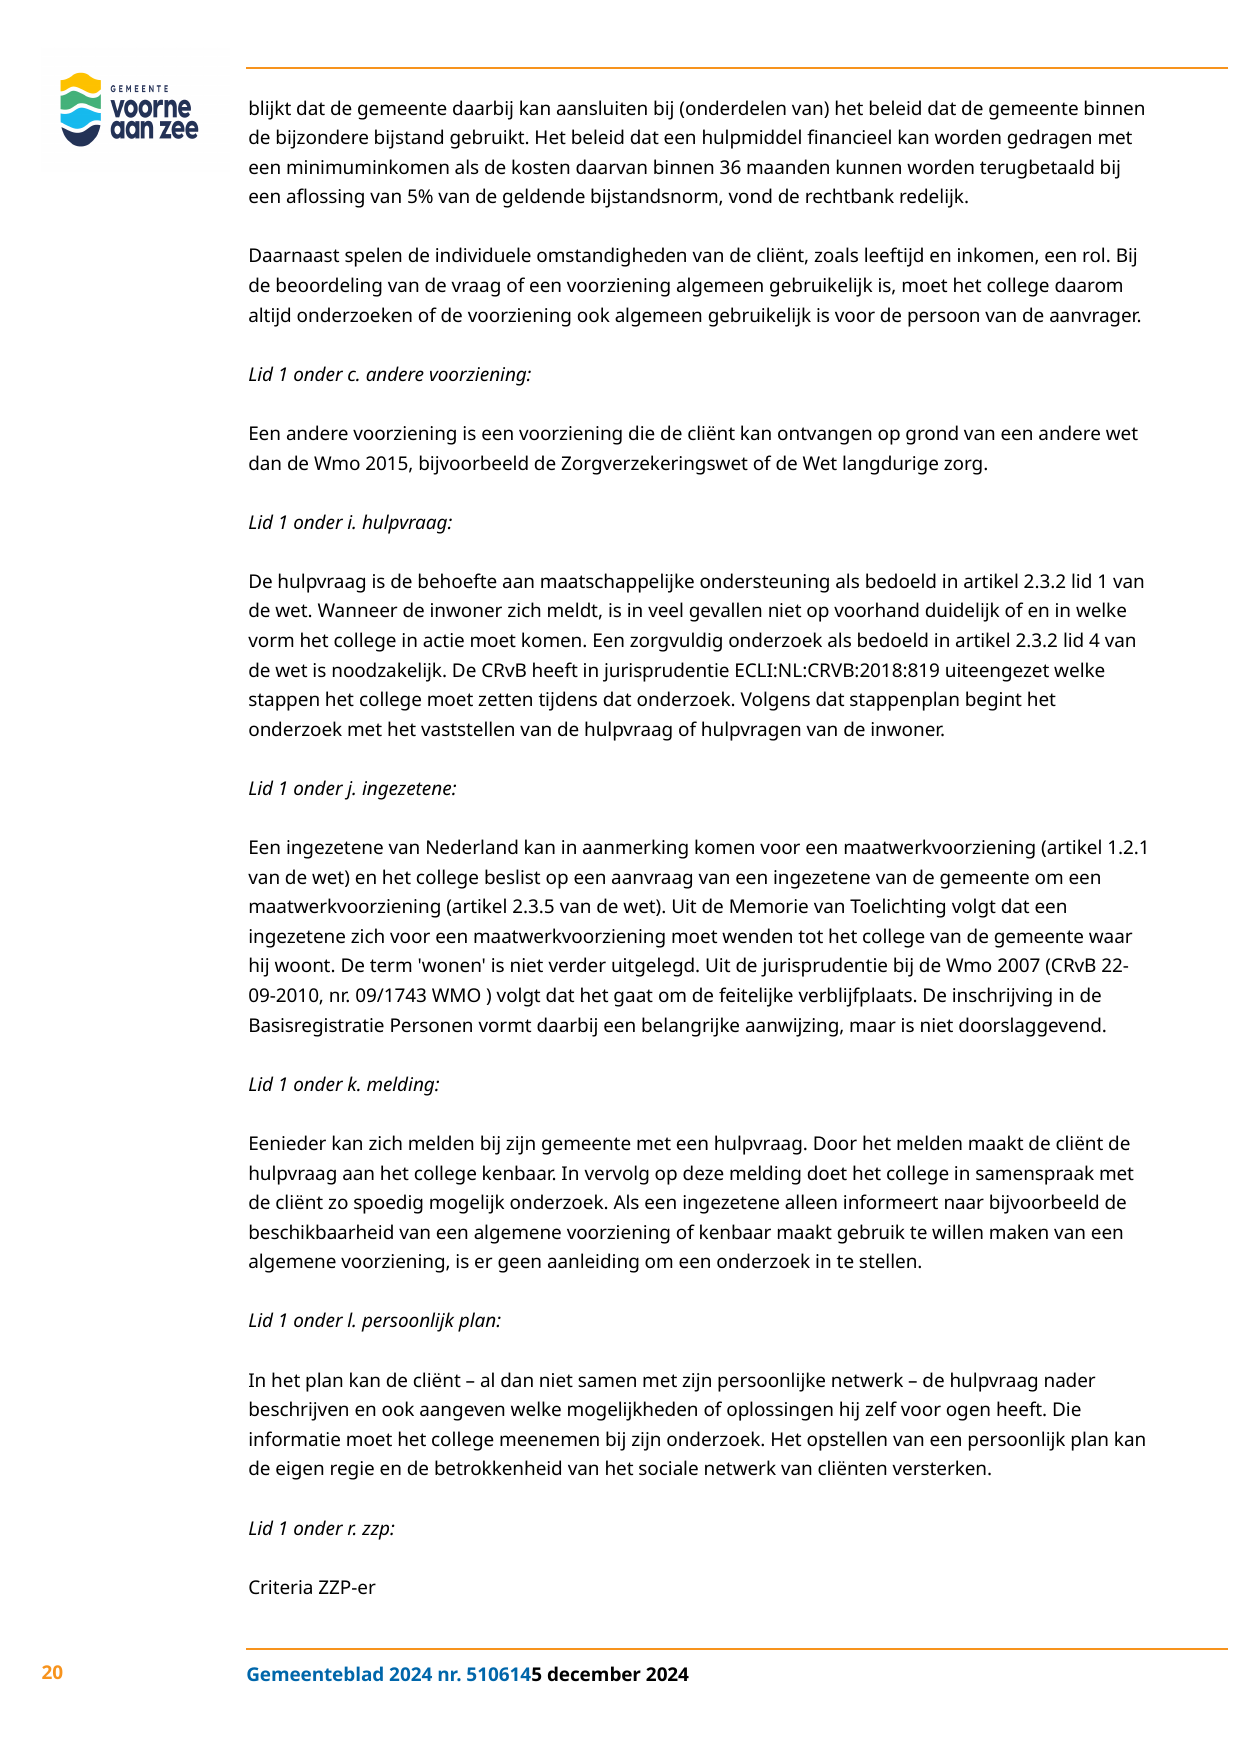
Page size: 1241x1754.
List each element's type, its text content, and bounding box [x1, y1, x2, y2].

text Criteria ZZP-er [248, 1574, 1152, 1600]
text Daarnaast spelen de individuele omstandigheden van de cliënt, zoals leeftijd en inkomen, een rol. Bij de beoordeling van de vraag of een voorziening algemeen gebruikelijk is, moet het college daarom altijd onderzoeken of de voorziening ook algemeen gebruikelijk is voor de persoon van de aanvrager. [248, 243, 1152, 328]
text Lid 1 onder j. ingezetene: [248, 775, 1152, 801]
text Lid 1 onder k. melding: [248, 1071, 1152, 1097]
text Lid 1 onder r. zzp: [248, 1515, 1152, 1541]
text Lid 1 onder l. persoonlijk plan: [248, 1308, 1152, 1333]
picture [41, 47, 231, 172]
text Eenieder kan zich melden bij zijn gemeente met een hulpvraag. Door het melden maakt de cliënt de hulpvraag aan het college kenbaar. In vervolg op deze melding doet het college in samenspraak met de cliënt zo spoedig mogelijk onderzoek. Als een ingezetene alleen informeert naar bijvoorbeeld de beschikbaarheid van een algemene voorziening of kenbaar maakt gebruik te willen maken van een algemene voorziening, is er geen aanleiding om een onderzoek in te stellen. [248, 1130, 1152, 1274]
text blijkt dat de gemeente daarbij kan aansluiten bij (onderdelen van) het beleid dat de gemeente binnen de bijzondere bijstand gebruikt. Het beleid dat een hulpmiddel financieel kan worden gedragen met een minimuminkomen als de kosten daarvan binnen 36 maanden kunnen worden terugbetaald bij een aflossing van 5% van de geldende bijstandsnorm, vond de rechtbank redelijk. [248, 95, 1152, 209]
text Lid 1 onder c. andere voorziening: [248, 361, 1152, 387]
text Een ingezetene van Nederland kan in aanmerking komen voor een maatwerkvoorziening (artikel 1.2.1 van de wet) en het college beslist op een aanvraag van een ingezetene van de gemeente om een maatwerkvoorziening (artikel 2.3.5 van de wet). Uit de Memorie van Toelichting volgt dat een ingezetene zich voor een maatwerkvoorziening moet wenden tot het college van de gemeente waar hij woont. De term 'wonen' is niet verder uitgelegd. Uit de jurisprudentie bij de Wmo 2007 (CRvB 22-09-2010, nr. 09/1743 WMO ) volgt dat het gaat om de feitelijke verblijfplaats. De inschrijving in de Basisregistratie Personen vormt daarbij een belangrijke aanwijzing, maar is niet doorslaggevend. [248, 834, 1152, 1038]
text De hulpvraag is de behoefte aan maatschappelijke ondersteuning als bedoeld in artikel 2.3.2 lid 1 van de wet. Wanneer de inwoner zich meldt, is in veel gevallen niet op voorhand duidelijk of en in welke vorm het college in actie moet komen. Een zorgvuldig onderzoek als bedoeld in artikel 2.3.2 lid 4 van de wet is noodzakelijk. De CRvB heeft in jurisprudentie ECLI:NL:CRVB:2018:819 uiteengezet welke stappen het college moet zetten tijdens dat onderzoek. Volgens dat stappenplan begint het onderzoek met het vaststellen van de hulpvraag of hulpvragen van de inwoner. [248, 568, 1152, 742]
text Een andere voorziening is een voorziening die de cliënt kan ontvangen op grond van een andere wet dan de Wmo 2015, bijvoorbeeld de Zorgverzekeringswet of de Wet langdurige zorg. [248, 420, 1152, 476]
text Lid 1 onder i. hulpvraag: [248, 509, 1152, 535]
text In het plan kan de cliënt – al dan niet samen met zijn persoonlijke netwerk – de hulpvraag nader beschrijven en ook aangeven welke mogelijkheden of oplossingen hij zelf voor ogen heeft. Die informatie moet het college meenemen bij zijn onderzoek. Het opstellen van een persoonlijk plan kan de eigen regie en de betrokkenheid van het sociale netwerk van cliënten versterken. [248, 1367, 1152, 1481]
